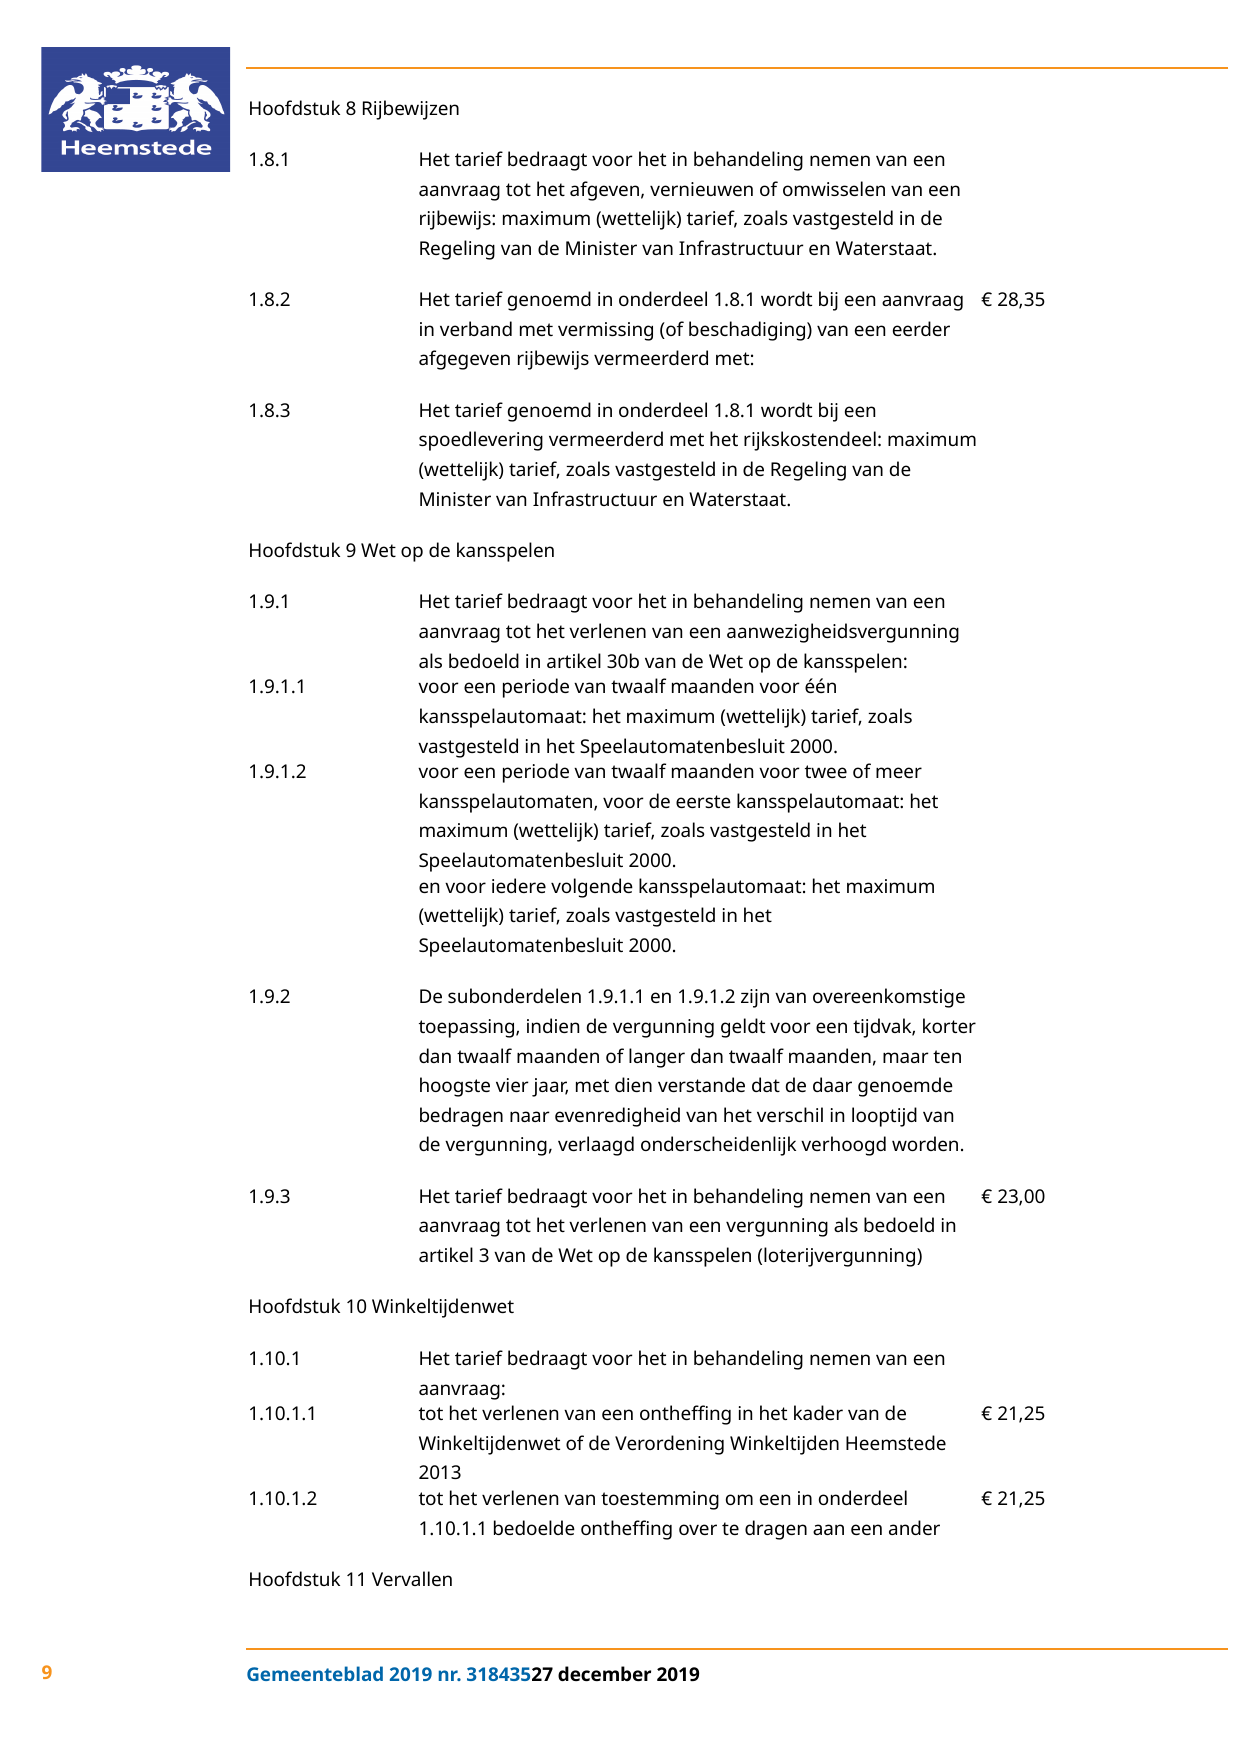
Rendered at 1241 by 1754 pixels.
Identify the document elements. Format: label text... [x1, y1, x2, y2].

table_cell voor een periode van twaalf maanden voor één kansspelautomaat: het maximum (wettelijk) tarief, zoals vastgesteld in het Speelautomatenbesluit 2000. [418, 674, 981, 758]
table_cell [248, 1541, 418, 1566]
table_cell Hoofdstuk 10 Winkeltijdenwet [248, 1294, 981, 1319]
table_cell [981, 261, 1152, 286]
table_cell [418, 512, 981, 537]
table_cell Hoofdstuk 11 Vervallen [248, 1566, 981, 1592]
table_cell [248, 873, 418, 958]
table_cell € 23,00 [981, 1183, 1152, 1268]
table_cell [981, 589, 1152, 674]
table_cell [418, 563, 981, 589]
table_cell [248, 1157, 418, 1183]
table_cell [981, 371, 1152, 397]
table_cell [418, 261, 981, 286]
table_cell 1.10.1.1 [248, 1400, 418, 1485]
table_cell [248, 958, 418, 984]
table_cell Het tarief genoemd in onderdeel 1.8.1 wordt bij een spoedlevering vermeerderd met het rijkskostendeel: maximum (wettelijk) tarief, zoals vastgesteld in de Regeling van de Minister van Infrastructuur en Waterstaat. [418, 397, 981, 512]
table_cell [981, 1566, 1152, 1592]
table_cell [981, 1319, 1152, 1345]
table_cell [981, 958, 1152, 984]
table_cell [981, 674, 1152, 758]
table_cell Het tarief genoemd in onderdeel 1.8.1 wordt bij een aanvraag in verband met vermissing (of beschadiging) van een eerder afgegeven rijbewijs vermeerderd met: [418, 286, 981, 371]
table_cell 1.8.2 [248, 286, 418, 371]
table_cell Hoofdstuk 9 Wet op de kansspelen [248, 537, 981, 563]
table_cell [418, 958, 981, 984]
table_cell [418, 1541, 981, 1566]
table_cell [981, 1541, 1152, 1566]
table_cell [248, 121, 418, 146]
table_cell [248, 512, 418, 537]
table_cell [418, 121, 981, 146]
table_cell [981, 1157, 1152, 1183]
picture [41, 47, 231, 172]
table_cell Hoofdstuk 8 Rijbewijzen [248, 95, 981, 121]
table_cell 1.10.1.2 [248, 1485, 418, 1541]
table_cell [981, 1345, 1152, 1400]
table_cell € 28,35 [981, 286, 1152, 371]
table_cell [981, 1294, 1152, 1319]
table_cell voor een periode van twaalf maanden voor twee of meer kansspelautomaten, voor de eerste kansspelautomaat: het maximum (wettelijk) tarief, zoals vastgesteld in het Speelautomatenbesluit 2000. [418, 759, 981, 873]
table_cell 1.8.1 [248, 146, 418, 261]
table_cell 1.9.1.2 [248, 759, 418, 873]
table_cell Het tarief bedraagt voor het in behandeling nemen van een aanvraag tot het verlenen van een aanwezigheidsvergunning als bedoeld in artikel 30b van de Wet op de kansspelen: [418, 589, 981, 674]
table_cell [248, 563, 418, 589]
table_cell [981, 146, 1152, 261]
table_cell Het tarief bedraagt voor het in behandeling nemen van een aanvraag tot het verlenen van een vergunning als bedoeld in artikel 3 van de Wet op de kansspelen (loterijvergunning) [418, 1183, 981, 1268]
table_cell [418, 1319, 981, 1345]
table_cell [248, 261, 418, 286]
table_cell Het tarief bedraagt voor het in behandeling nemen van een aanvraag: [418, 1345, 981, 1400]
table_cell [981, 397, 1152, 512]
table_cell [981, 1268, 1152, 1294]
table_cell [981, 759, 1152, 873]
table_cell en voor iedere volgende kansspelautomaat: het maximum (wettelijk) tarief, zoals vastgesteld in het Speelautomatenbesluit 2000. [418, 873, 981, 958]
table_cell De subonderdelen 1.9.1.1 en 1.9.1.2 zijn van overeenkomstige toepassing, indien de vergunning geldt voor een tijdvak, korter dan twaalf maanden of langer dan twaalf maanden, maar ten hoogste vier jaar, met dien verstande dat de daar genoemde bedragen naar evenredigheid van het verschil in looptijd van de vergunning, verlaagd onderscheidenlijk verhoogd worden. [418, 984, 981, 1157]
table_cell [981, 537, 1152, 563]
table_cell [418, 1157, 981, 1183]
table_cell [981, 563, 1152, 589]
table_cell 1.9.1.1 [248, 674, 418, 758]
table_cell € 21,25 [981, 1400, 1152, 1485]
table_cell [981, 121, 1152, 146]
table_cell Het tarief bedraagt voor het in behandeling nemen van een aanvraag tot het afgeven, vernieuwen of omwisselen van een rijbewijs: maximum (wettelijk) tarief, zoals vastgesteld in de Regeling van de Minister van Infrastructuur en Waterstaat. [418, 146, 981, 261]
table_cell [981, 873, 1152, 958]
table_cell tot het verlenen van een ontheffing in het kader van de Winkeltijdenwet of de Verordening Winkeltijden Heemstede 2013 [418, 1400, 981, 1485]
table_cell 1.10.1 [248, 1345, 418, 1400]
table_cell [248, 371, 418, 397]
table_cell tot het verlenen van toestemming om een in onderdeel 1.10.1.1 bedoelde ontheffing over te dragen aan een ander [418, 1485, 981, 1541]
table_cell [418, 1268, 981, 1294]
table_cell 1.9.3 [248, 1183, 418, 1268]
table_cell [981, 95, 1152, 121]
table_cell 1.8.3 [248, 397, 418, 512]
table_cell [418, 371, 981, 397]
table_cell 1.9.2 [248, 984, 418, 1157]
table_cell [248, 1268, 418, 1294]
table_cell [981, 512, 1152, 537]
table_cell € 21,25 [981, 1485, 1152, 1541]
table_cell [248, 1319, 418, 1345]
table_cell 1.9.1 [248, 589, 418, 674]
table_cell [981, 984, 1152, 1157]
